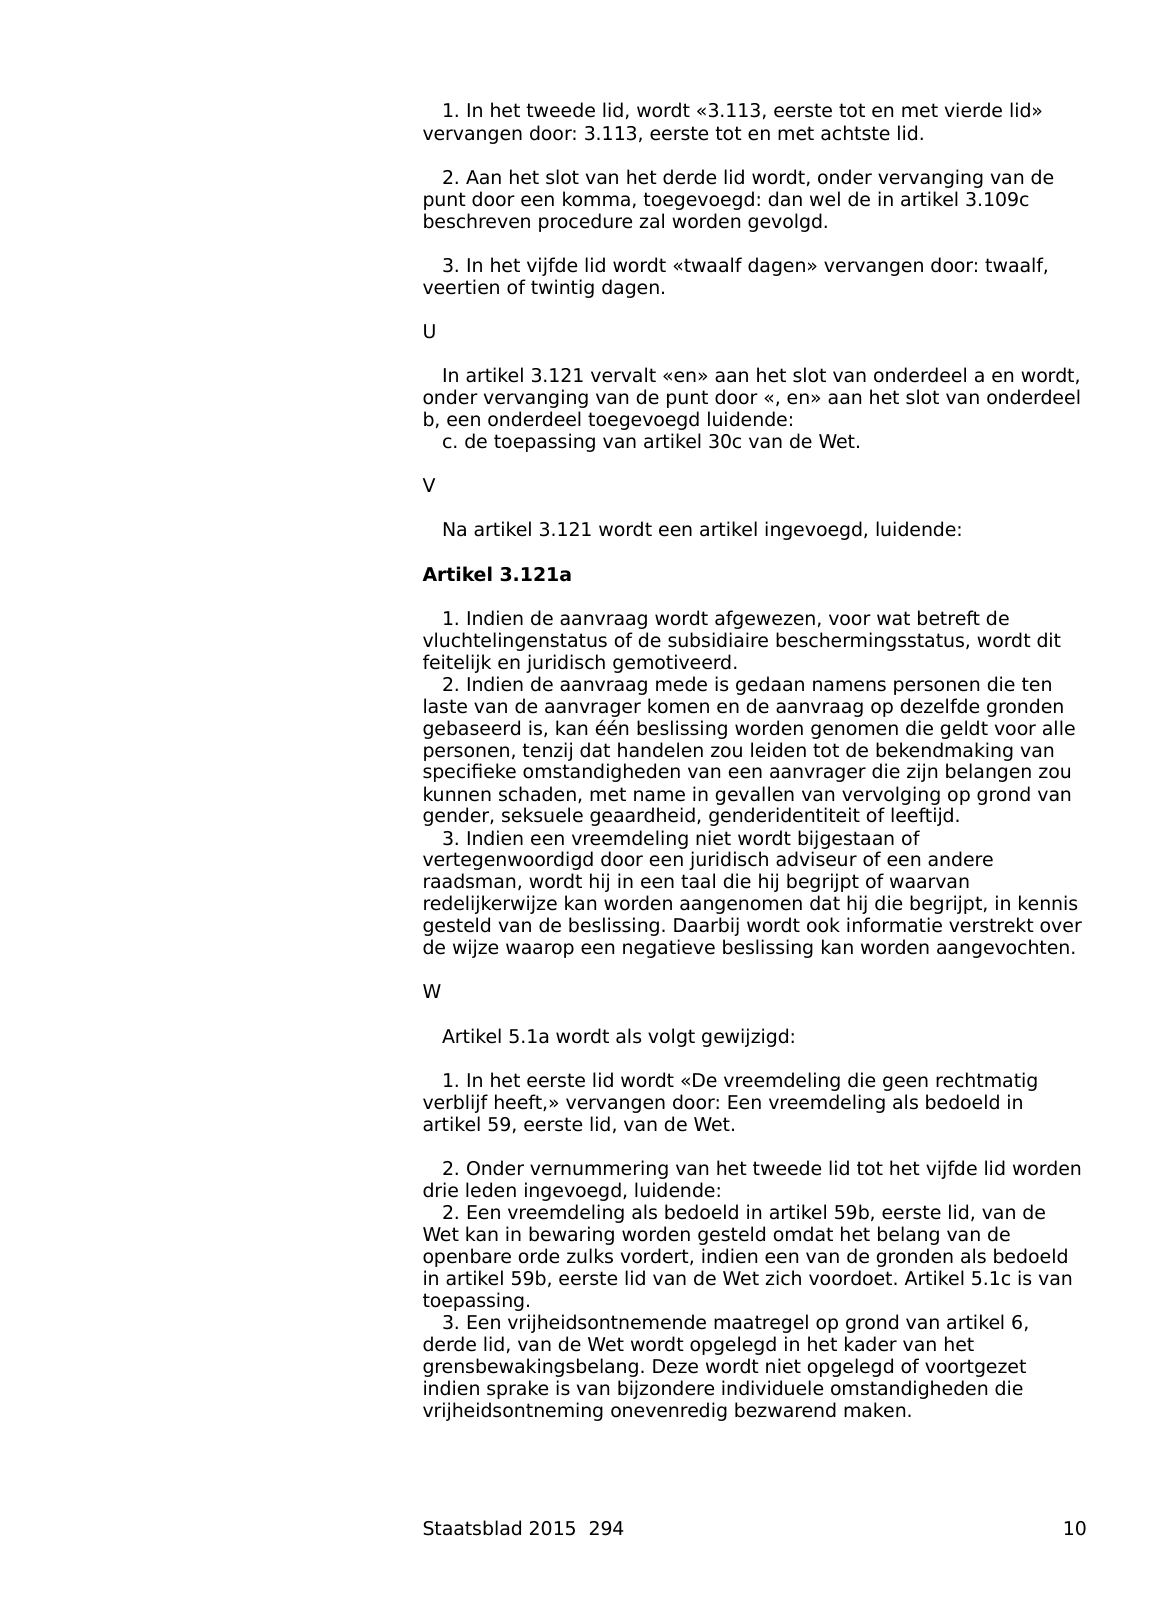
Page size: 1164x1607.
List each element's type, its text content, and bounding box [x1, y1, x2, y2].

text c. de toepassing van artikel 30c van de Wet. [422, 431, 1087, 453]
text Artikel 5.1a wordt als volgt gewijzigd: [422, 1026, 1087, 1048]
text U [422, 321, 1087, 343]
text 1. Indien de aanvraag wordt afgewezen, voor wat betreft de vluchtelingenstatus of de subsidiaire beschermingsstatus, wordt dit feitelijk en juridisch gemotiveerd. [422, 608, 1087, 673]
text 2. Een vreemdeling als bedoeld in artikel 59b, eerste lid, van de Wet kan in bewaring worden gesteld omdat het belang van de openbare orde zulks vordert, indien een van de gronden als bedoeld in artikel 59b, eerste lid van de Wet zich voordoet. Artikel 5.1c is van toepassing. [422, 1202, 1087, 1312]
text 3. In het vijfde lid wordt «twaalf dagen» vervangen door: twaalf, veertien of twintig dagen. [422, 255, 1087, 299]
text 2. Onder vernummering van het tweede lid tot het vijfde lid worden drie leden ingevoegd, luidende: [422, 1158, 1087, 1202]
text 1. In het eerste lid wordt «De vreemdeling die geen rechtmatig verblijf heeft,» vervangen door: Een vreemdeling als bedoeld in artikel 59, eerste lid, van de Wet. [422, 1070, 1087, 1136]
text 1. In het tweede lid, wordt «3.113, eerste tot en met vierde lid» vervangen door: 3.113, eerste tot en met achtste lid. [422, 100, 1087, 144]
text In artikel 3.121 vervalt «en» aan het slot van onderdeel a en wordt, onder vervanging van de punt door «, en» aan het slot van onderdeel b, een onderdeel toegevoegd luidende: [422, 365, 1087, 431]
text Na artikel 3.121 wordt een artikel ingevoegd, luidende: [422, 519, 1087, 541]
text 3. Indien een vreemdeling niet wordt bijgestaan of vertegenwoordigd door een juridisch adviseur of een andere raadsman, wordt hij in een taal die hij begrijpt of waarvan redelijkerwijze kan worden aangenomen dat hij die begrijpt, in kennis gesteld van de beslissing. Daarbij wordt ook informatie verstrekt over de wijze waarop een negatieve beslissing kan worden aangevochten. [422, 827, 1087, 959]
text 3. Een vrijheidsontnemende maatregel op grond van artikel 6, derde lid, van de Wet wordt opgelegd in het kader van het grensbewakingsbelang. Deze wordt niet opgelegd of voortgezet indien sprake is van bijzondere individuele omstandigheden die vrijheidsontneming onevenredig bezwarend maken. [422, 1312, 1087, 1422]
text V [422, 475, 1087, 497]
text 2. Indien de aanvraag mede is gedaan namens personen die ten laste van de aanvrager komen en de aanvraag op dezelfde gronden gebaseerd is, kan één beslissing worden genomen die geldt voor alle personen, tenzij dat handelen zou leiden tot de bekendmaking van specifieke omstandigheden van een aanvrager die zijn belangen zou kunnen schaden, met name in gevallen van vervolging op grond van gender, seksuele geaardheid, genderidentiteit of leeftijd. [422, 673, 1087, 827]
text 2. Aan het slot van het derde lid wordt, onder vervanging van de punt door een komma, toegevoegd: dan wel de in artikel 3.109c beschreven procedure zal worden gevolgd. [422, 167, 1087, 232]
subtitle Artikel 3.121a [422, 563, 1087, 585]
text W [422, 981, 1087, 1003]
